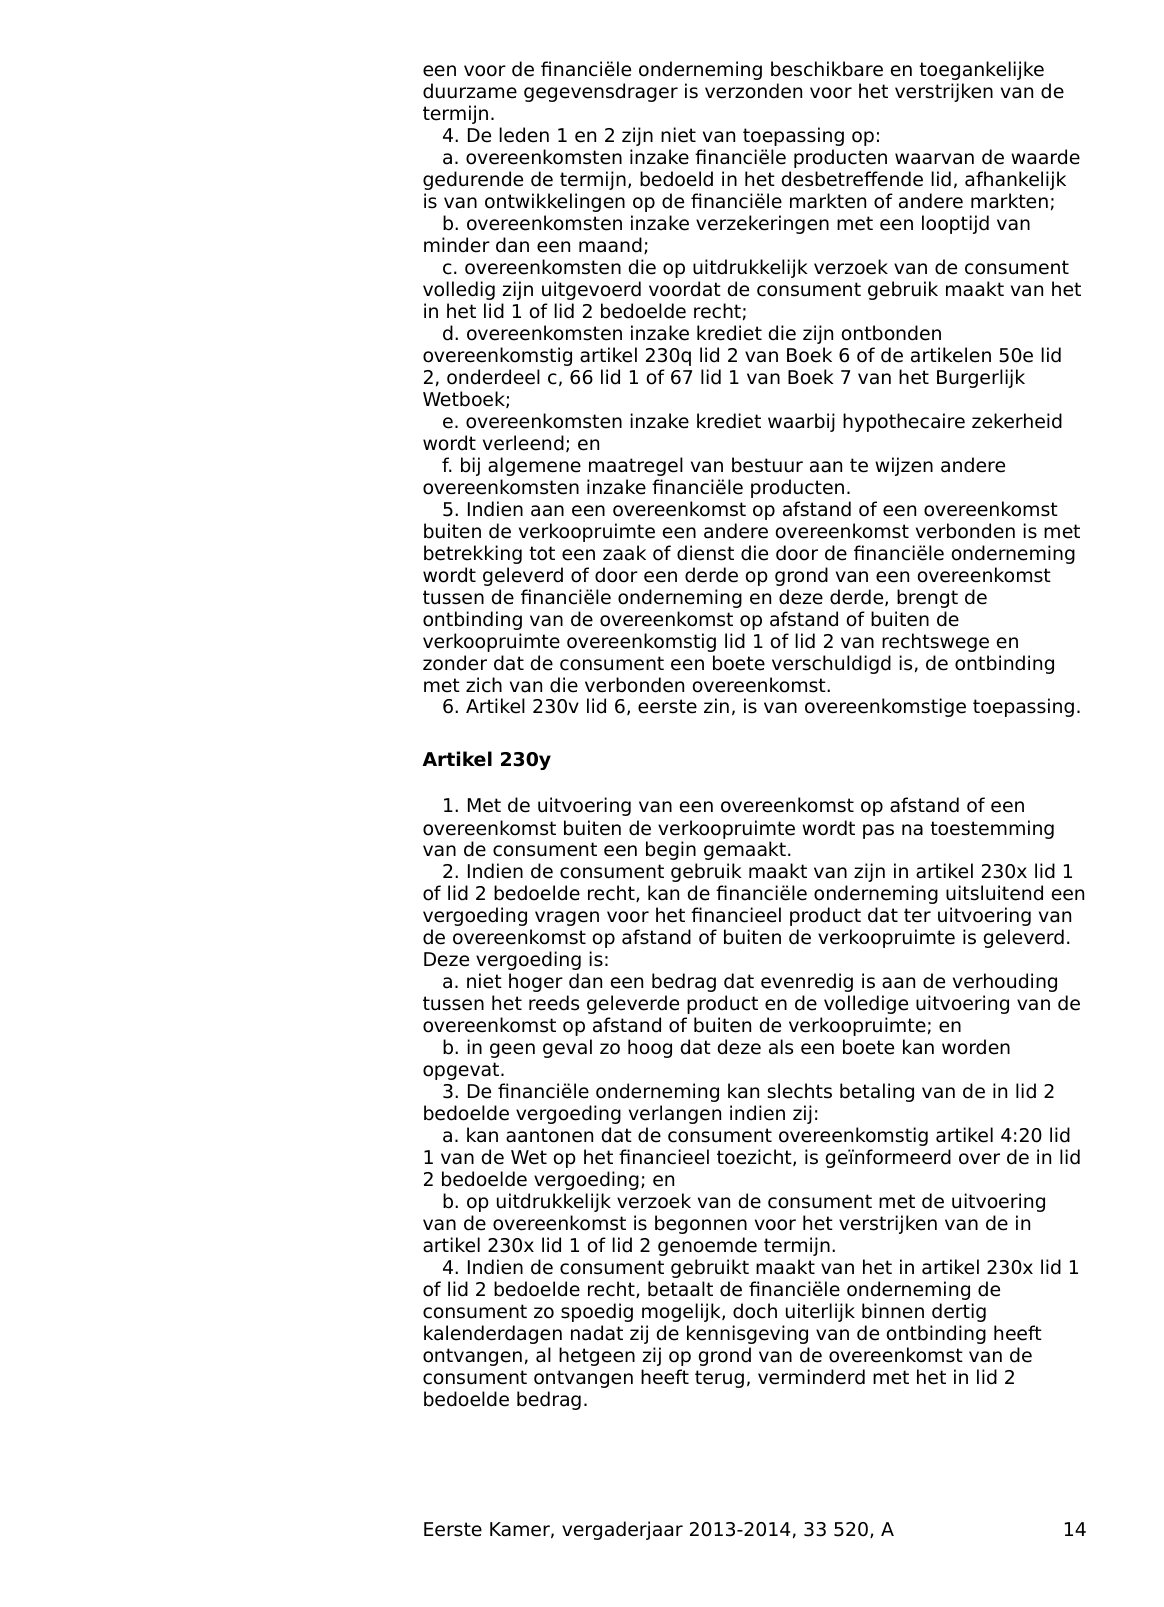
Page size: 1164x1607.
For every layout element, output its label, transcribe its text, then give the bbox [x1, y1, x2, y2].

text a. kan aantonen dat de consument overeenkomstig artikel 4:20 lid 1 van de Wet op het financieel toezicht, is geïnformeerd over de in lid 2 bedoelde vergoeding; en [422, 1125, 1087, 1191]
text 4. Indien de consument gebruikt maakt van het in artikel 230x lid 1 of lid 2 bedoelde recht, betaalt de financiële onderneming de consument zo spoedig mogelijk, doch uiterlijk binnen dertig kalenderdagen nadat zij de kennisgeving van de ontbinding heeft ontvangen, al hetgeen zij op grond van de overeenkomst van de consument ontvangen heeft terug, verminderd met het in lid 2 bedoelde bedrag. [422, 1257, 1087, 1411]
text 6. Artikel 230v lid 6, eerste zin, is van overeenkomstige toepassing. [422, 696, 1087, 718]
text e. overeenkomsten inzake krediet waarbij hypothecaire zekerheid wordt verleend; en [422, 411, 1087, 455]
text f. bij algemene maatregel van bestuur aan te wijzen andere overeenkomsten inzake financiële producten. [422, 455, 1087, 499]
text een voor de financiële onderneming beschikbare en toegankelijke duurzame gegevensdrager is verzonden voor het verstrijken van de termijn. [422, 59, 1087, 125]
text 3. De financiële onderneming kan slechts betaling van de in lid 2 bedoelde vergoeding verlangen indien zij: [422, 1081, 1087, 1125]
text 4. De leden 1 en 2 zijn niet van toepassing op: [422, 125, 1087, 147]
text 2. Indien de consument gebruik maakt van zijn in artikel 230x lid 1 of lid 2 bedoelde recht, kan de financiële onderneming uitsluitend een vergoeding vragen voor het financieel product dat ter uitvoering van de overeenkomst op afstand of buiten de verkoopruimte is geleverd. Deze vergoeding is: [422, 861, 1087, 971]
text a. overeenkomsten inzake financiële producten waarvan de waarde gedurende de termijn, bedoeld in het desbetreffende lid, afhankelijk is van ontwikkelingen op de financiële markten of andere markten; [422, 147, 1087, 213]
text b. op uitdrukkelijk verzoek van de consument met de uitvoering van de overeenkomst is begonnen voor het verstrijken van de in artikel 230x lid 1 of lid 2 genoemde termijn. [422, 1191, 1087, 1257]
subtitle Artikel 230y [422, 748, 1087, 770]
text b. overeenkomsten inzake verzekeringen met een looptijd van minder dan een maand; [422, 213, 1087, 257]
text 1. Met de uitvoering van een overeenkomst op afstand of een overeenkomst buiten de verkoopruimte wordt pas na toestemming van de consument een begin gemaakt. [422, 795, 1087, 861]
text 5. Indien aan een overeenkomst op afstand of een overeenkomst buiten de verkoopruimte een andere overeenkomst verbonden is met betrekking tot een zaak of dienst die door de financiële onderneming wordt geleverd of door een derde op grond van een overeenkomst tussen de financiële onderneming en deze derde, brengt de ontbinding van de overeenkomst op afstand of buiten de verkoopruimte overeenkomstig lid 1 of lid 2 van rechtswege en zonder dat de consument een boete verschuldigd is, de ontbinding met zich van die verbonden overeenkomst. [422, 499, 1087, 696]
text a. niet hoger dan een bedrag dat evenredig is aan de verhouding tussen het reeds geleverde product en de volledige uitvoering van de overeenkomst op afstand of buiten de verkoopruimte; en [422, 971, 1087, 1037]
text d. overeenkomsten inzake krediet die zijn ontbonden overeenkomstig artikel 230q lid 2 van Boek 6 of de artikelen 50e lid 2, onderdeel c, 66 lid 1 of 67 lid 1 van Boek 7 van het Burgerlijk Wetboek; [422, 323, 1087, 411]
text c. overeenkomsten die op uitdrukkelijk verzoek van de consument volledig zijn uitgevoerd voordat de consument gebruik maakt van het in het lid 1 of lid 2 bedoelde recht; [422, 257, 1087, 323]
text b. in geen geval zo hoog dat deze als een boete kan worden opgevat. [422, 1037, 1087, 1081]
